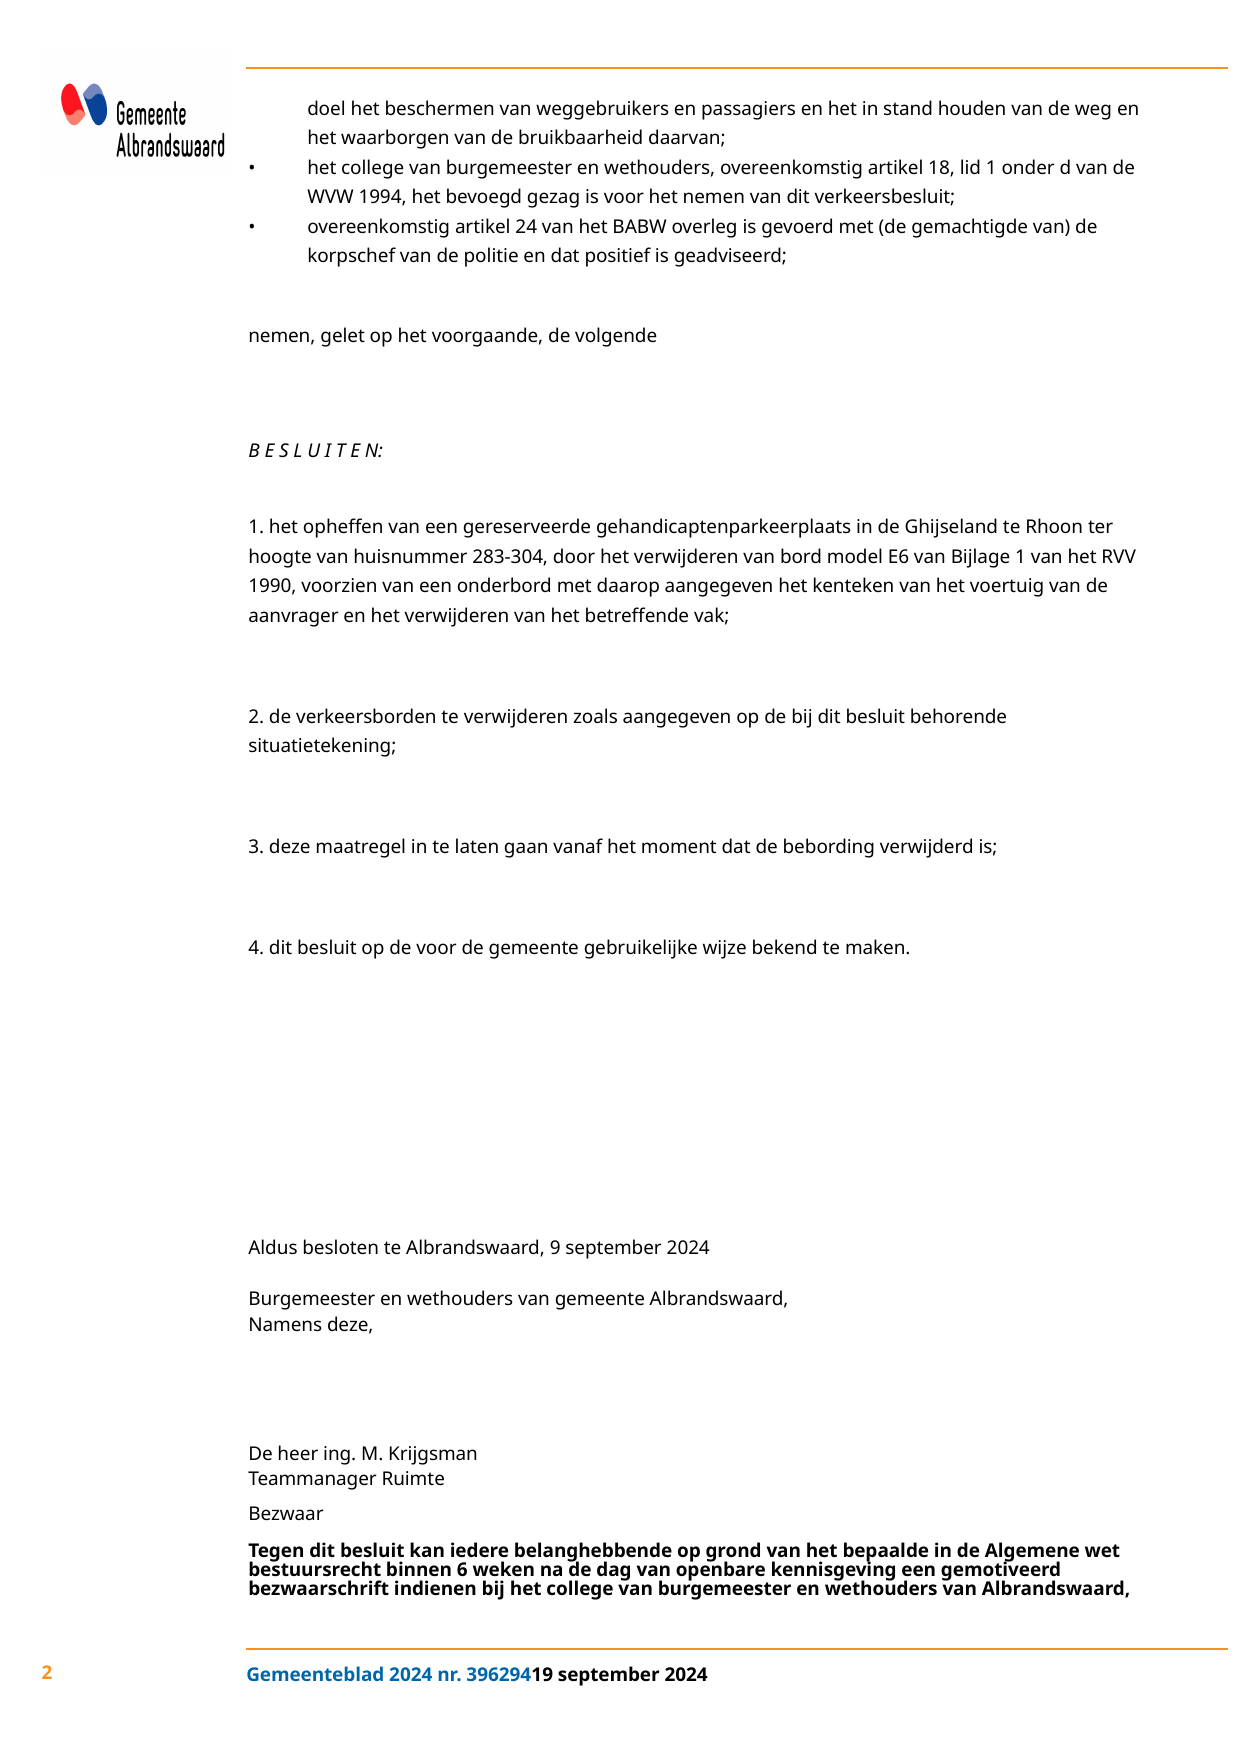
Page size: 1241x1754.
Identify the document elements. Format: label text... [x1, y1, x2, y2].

text Burgemeester en wethouders van gemeente Albrandswaard, [248, 1285, 1152, 1311]
text 3. deze maatregel in te laten gaan vanaf het moment dat de bebording verwijderd is; [248, 833, 1152, 859]
text 1. het opheffen van een gereserveerde gehandicaptenparkeerplaats in de Ghijseland te Rhoon ter hoogte van huisnummer 283-304, door het verwijderen van bord model E6 van Bijlage 1 van het RVV 1990, voorzien van een onderbord met daarop aangegeven het kenteken van het voertuig van de aanvrager en het verwijderen van het betreffende vak; [248, 513, 1152, 628]
text De heer ing. M. Krijgsman [248, 1440, 1152, 1466]
picture [41, 47, 231, 172]
text nemen, gelet op het voorgaande, de volgende [248, 323, 1152, 348]
text Bezwaar [248, 1505, 1152, 1524]
text B E S L U I T E N: [248, 437, 1152, 463]
text Tegen dit besluit kan iedere belanghebbende op grond van het bepaalde in de Algemene wet bestuursrecht binnen 6 weken na de dag van openbare kennisgeving een gemotiveerd bezwaarschrift indienen bij het college van burgemeester en wethouders van Albrandswaard, [248, 1542, 1152, 1600]
list doel het beschermen van weggebruikers en passagiers en het in stand houden van de weg en het waarborgen van de bruikbaarheid daarvan; [248, 95, 1152, 150]
text 2. de verkeersborden te verwijderen zoals aangegeven op de bij dit besluit behorende situatietekening; [248, 703, 1152, 758]
text 4. dit besluit op de voor de gemeente gebruikelijke wijze bekend te maken. [248, 934, 1152, 960]
text Aldus besloten te Albrandswaard, 9 september 2024 [248, 1234, 1152, 1260]
text Teammanager Ruimte [248, 1466, 1152, 1491]
list overeenkomstig artikel 24 van het BABW overleg is gevoerd met (de gemachtigde van) de korpschef van de politie en dat positief is geadviseerd; [248, 213, 1152, 268]
list het college van burgemeester en wethouders, overeenkomstig artikel 18, lid 1 onder d van de WVW 1994, het bevoegd gezag is voor het nemen van dit verkeersbesluit; [248, 154, 1152, 209]
text Namens deze, [248, 1311, 1152, 1337]
